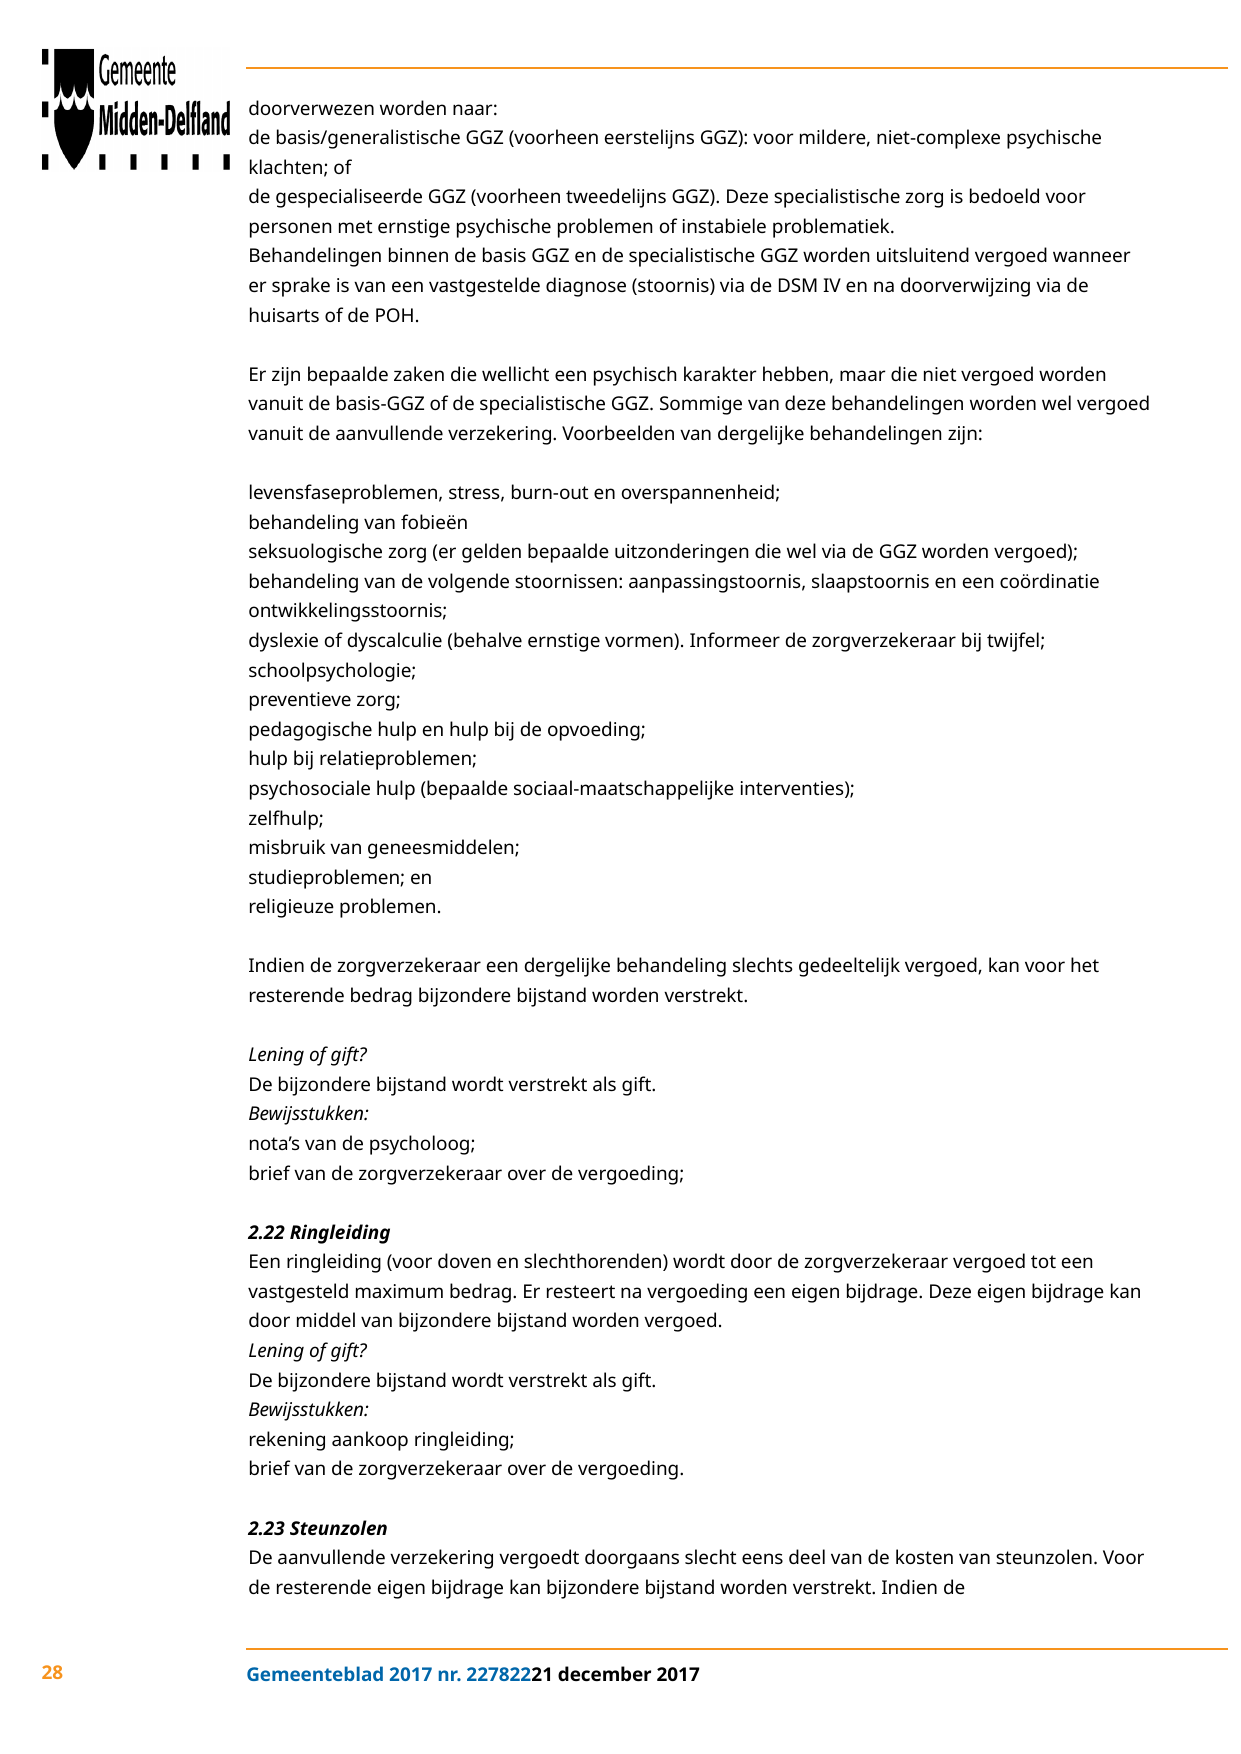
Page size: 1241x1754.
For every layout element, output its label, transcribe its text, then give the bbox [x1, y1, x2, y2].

text behandeling van de volgende stoornissen: aanpassingstoornis, slaapstoornis en een coördinatie ontwikkelingsstoornis; [248, 568, 1152, 623]
text Bewijsstukken: [248, 1101, 1152, 1126]
text behandeling van fobieën [248, 509, 1152, 535]
text religieuze problemen. [248, 893, 1152, 919]
text Indien de zorgverzekeraar een dergelijke behandeling slechts gedeeltelijk vergoed, kan voor het resterende bedrag bijzondere bijstand worden verstrekt. [248, 953, 1152, 1008]
text Een ringleiding (voor doven en slechthorenden) wordt door de zorgverzekeraar vergoed tot een vastgesteld maximum bedrag. Er resteert na vergoeding een eigen bijdrage. Deze eigen bijdrage kan door middel van bijzondere bijstand worden vergoed. [248, 1248, 1152, 1333]
text zelfhulp; [248, 805, 1152, 831]
text schoolpsychologie; [248, 657, 1152, 683]
text pedagogische hulp en hulp bij de opvoeding; [248, 716, 1152, 742]
text studieproblemen; en [248, 864, 1152, 890]
text preventieve zorg; [248, 686, 1152, 712]
text Lening of gift? [248, 1041, 1152, 1067]
text Bewijsstukken: [248, 1396, 1152, 1422]
picture [41, 47, 231, 172]
text rekening aankoop ringleiding; [248, 1426, 1152, 1452]
text brief van de zorgverzekeraar over de vergoeding; [248, 1160, 1152, 1186]
text brief van de zorgverzekeraar over de vergoeding. [248, 1456, 1152, 1481]
text de gespecialiseerde GGZ (voorheen tweedelijns GGZ). Deze specialistische zorg is bedoeld voor personen met ernstige psychische problemen of instabiele problematiek. [248, 183, 1152, 239]
text Behandelingen binnen de basis GGZ en de specialistische GGZ worden uitsluitend vergoed wanneer er sprake is van een vastgestelde diagnose (stoornis) via de DSM IV en na doorverwijzing via de huisarts of de POH. [248, 243, 1152, 328]
text De aanvullende verzekering vergoedt doorgaans slecht eens deel van de kosten van steunzolen. Voor de resterende eigen bijdrage kan bijzondere bijstand worden verstrekt. Indien de [248, 1544, 1152, 1600]
text de basis/generalistische GGZ (voorheen eerstelijns GGZ): voor mildere, niet-complexe psychische klachten; of [248, 124, 1152, 180]
text misbruik van geneesmiddelen; [248, 834, 1152, 860]
text Er zijn bepaalde zaken die wellicht een psychisch karakter hebben, maar die niet vergoed worden vanuit de basis-GGZ of de specialistische GGZ. Sommige van deze behandelingen worden wel vergoed vanuit de aanvullende verzekering. Voorbeelden van dergelijke behandelingen zijn: [248, 361, 1152, 446]
text hulp bij relatieproblemen; [248, 746, 1152, 771]
text dyslexie of dyscalculie (behalve ernstige vormen). Informeer de zorgverzekeraar bij twijfel; [248, 627, 1152, 653]
text nota’s van de psycholoog; [248, 1130, 1152, 1156]
text psychosociale hulp (bepaalde sociaal-maatschappelijke interventies); [248, 775, 1152, 801]
text seksuologische zorg (er gelden bepaalde uitzonderingen die wel via de GGZ worden vergoed); [248, 538, 1152, 564]
text 2.22 Ringleiding [248, 1219, 1152, 1245]
text Lening of gift? [248, 1337, 1152, 1363]
text De bijzondere bijstand wordt verstrekt als gift. [248, 1367, 1152, 1393]
text De bijzondere bijstand wordt verstrekt als gift. [248, 1071, 1152, 1097]
text 2.23 Steunzolen [248, 1515, 1152, 1541]
text doorverwezen worden naar: [248, 95, 1152, 121]
text levensfaseproblemen, stress, burn-out en overspannenheid; [248, 479, 1152, 505]
